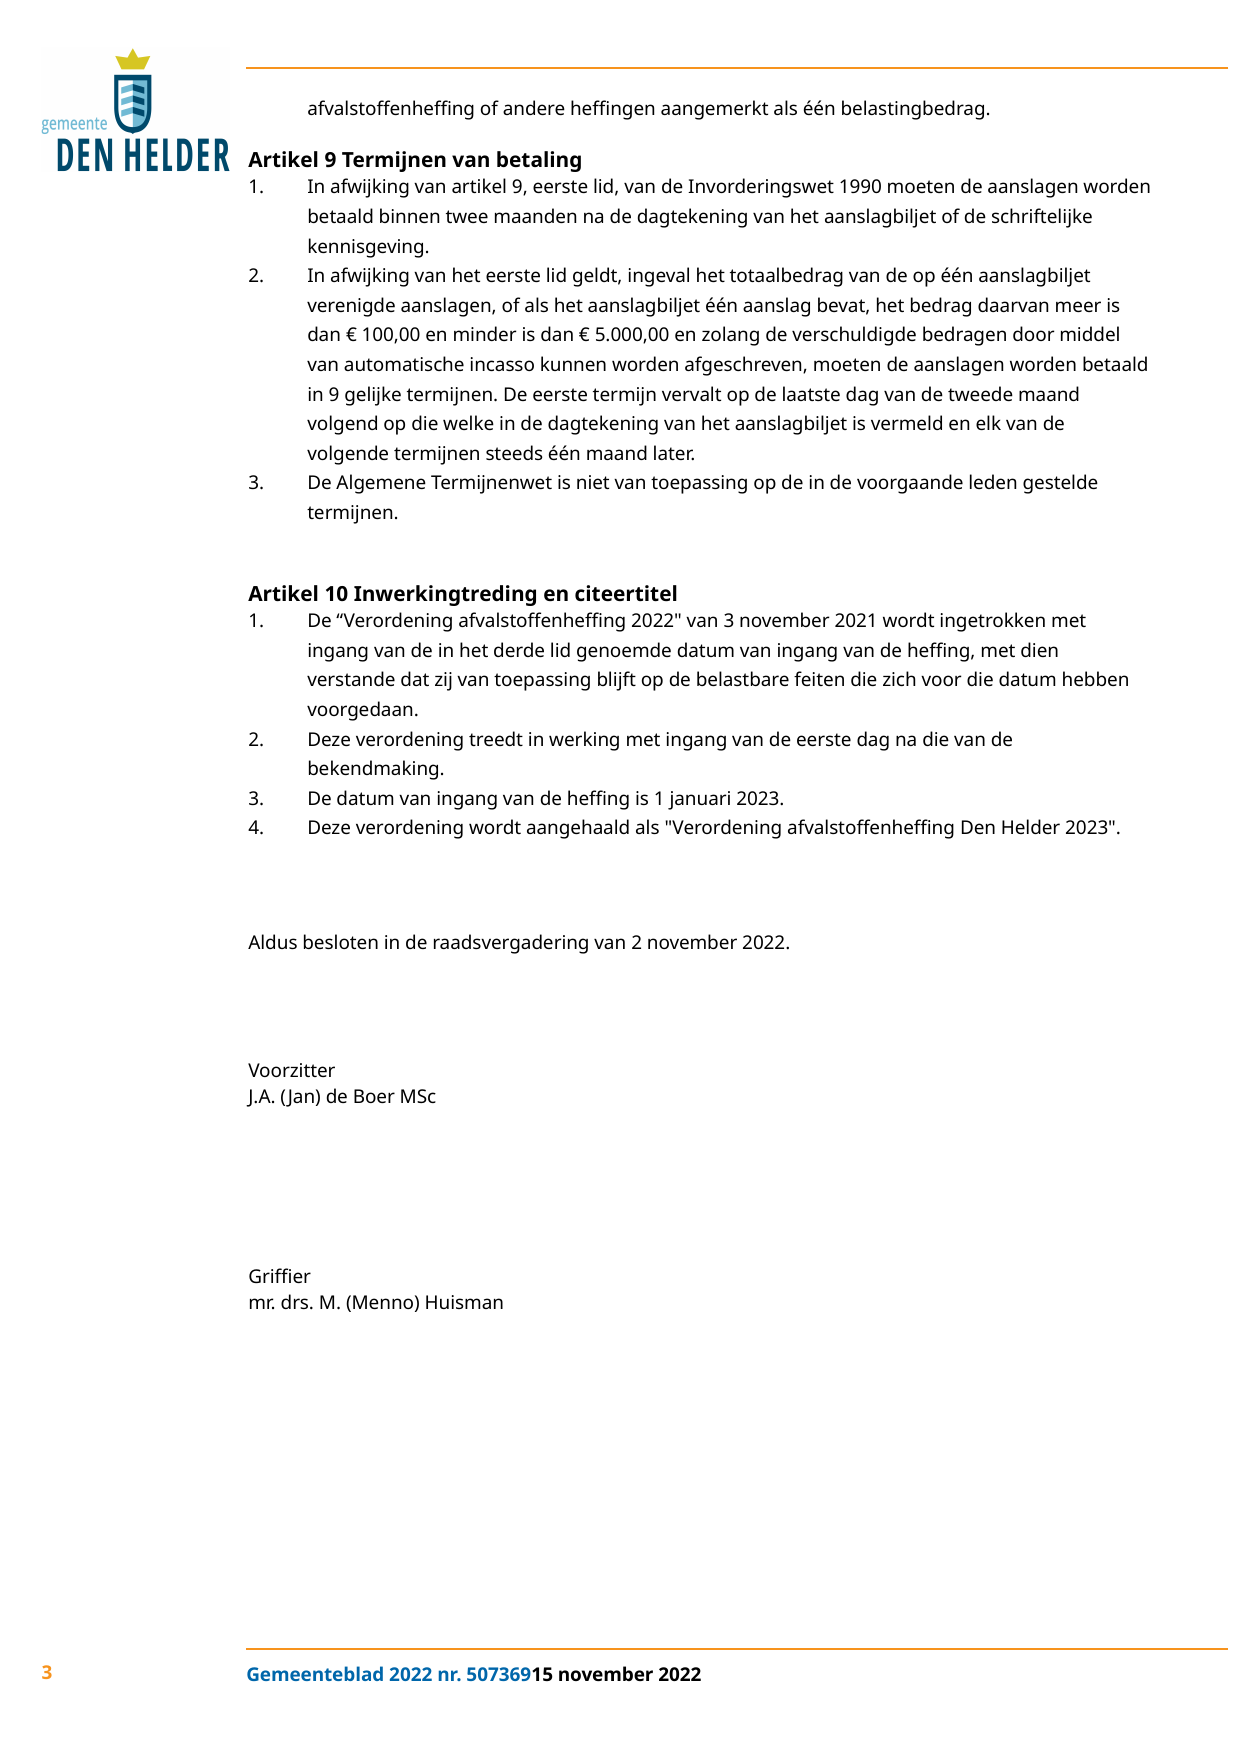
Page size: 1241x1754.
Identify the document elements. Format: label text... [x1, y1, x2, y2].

text mr. drs. M. (Menno) Huisman [248, 1289, 1152, 1315]
list Deze verordening wordt aangehaald als "Verordening afvalstoffenheffing Den Helder 2023". [248, 814, 1152, 840]
list De “Verordening afvalstoffenheffing 2022" van 3 november 2021 wordt ingetrokken met ingang van de in het derde lid genoemde datum van ingang van de heffing, met dien verstande dat zij van toepassing blijft op de belastbare feiten die zich voor die datum hebben voorgedaan. [248, 607, 1152, 722]
list De datum van ingang van de heffing is 1 januari 2023. [248, 785, 1152, 811]
text Voorzitter [248, 1058, 1152, 1083]
picture [220, 160, 224, 172]
picture [182, 144, 187, 165]
list afvalstoffenheffing of andere heffingen aangemerkt als één belastingbedrag. [248, 95, 1152, 121]
picture [41, 47, 231, 172]
list In afwijking van het eerste lid geldt, ingeval het totaalbedrag van de op één aanslagbiljet verenigde aanslagen, of als het aanslagbiljet één aanslag bevat, het bedrag daarvan meer is dan € 100,00 en minder is dan € 5.000,00 en zolang de verschuldigde bedragen door middel van automatische incasso kunnen worden afgeschreven, moeten de aanslagen worden betaald in 9 gelijke termijnen. De eerste termijn vervalt op de laatste dag van de tweede maand volgend op die welke in de dagtekening van het aanslagbiljet is vermeld en elk van de volgende termijnen steeds één maand later. [248, 262, 1152, 466]
text Aldus besloten in de raadsvergadering van 2 november 2022. [248, 929, 1152, 955]
list In afwijking van artikel 9, eerste lid, van de Invorderingswet 1990 moeten de aanslagen worden betaald binnen twee maanden na de dagtekening van het aanslagbiljet of de schriftelijke kennisgeving. [248, 174, 1152, 258]
text Griffier [248, 1263, 1152, 1289]
list Deze verordening treedt in werking met ingang van de eerste dag na die van de bekendmaking. [248, 726, 1152, 781]
text Artikel 10 Inwerkingtreding en citeertitel [248, 579, 1152, 607]
picture [130, 157, 135, 172]
list De Algemene Termijnenwet is niet van toepassing op de in de voorgaande leden gestelde termijnen. [248, 469, 1152, 525]
text Artikel 9 Termijnen van betaling [248, 145, 1152, 174]
text J.A. (Jan) de Boer MSc [248, 1083, 1152, 1109]
picture [100, 154, 106, 172]
picture [63, 144, 68, 165]
